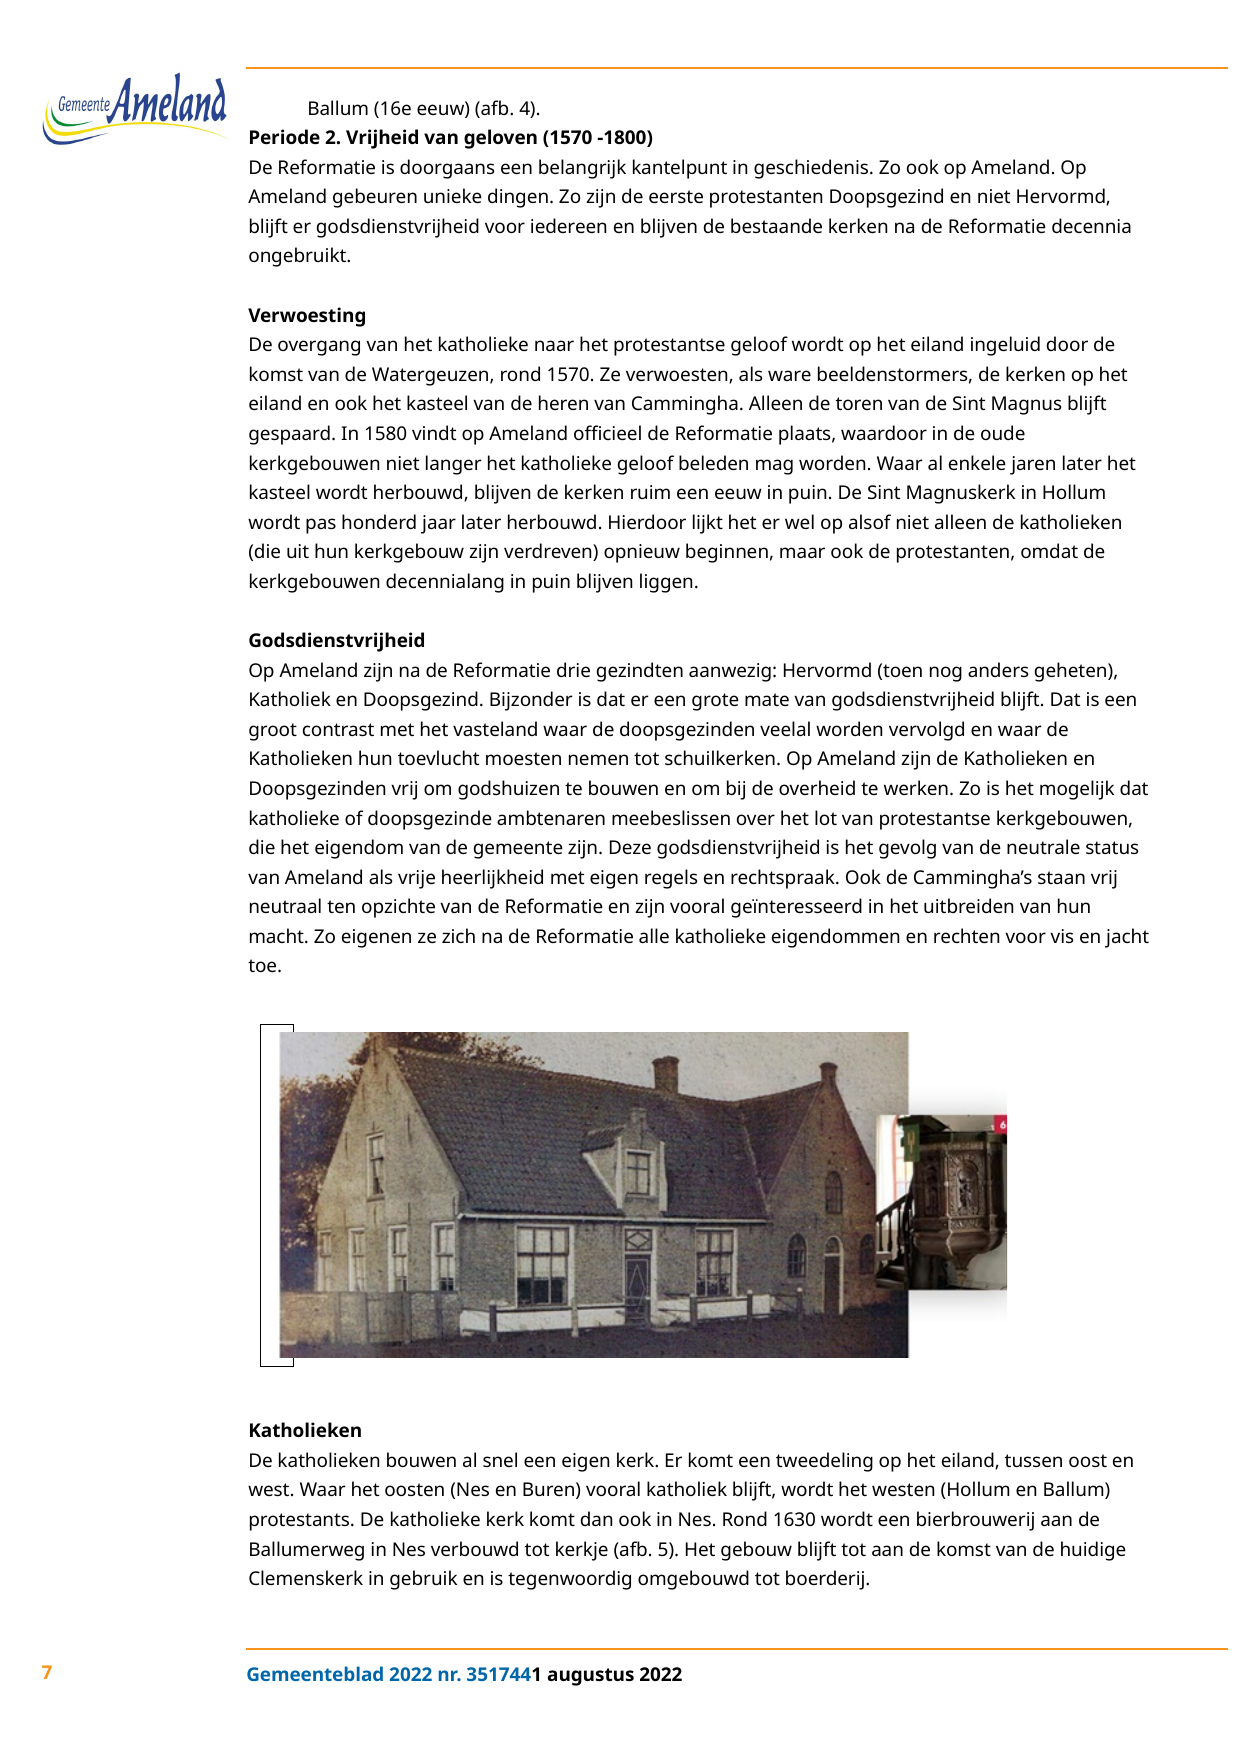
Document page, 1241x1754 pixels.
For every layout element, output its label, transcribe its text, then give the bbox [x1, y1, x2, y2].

picture [268, 1032, 1008, 1358]
text Katholieken [248, 1417, 1152, 1443]
picture [41, 47, 231, 172]
text Periode 2. Vrijheid van geloven (1570 -1800) [248, 124, 1152, 150]
text Godsdienstvrijheid [248, 627, 1152, 653]
text De katholieken bouwen al snel een eigen kerk. Er komt een tweedeling op het eiland, tussen oost en west. Waar het oosten (Nes en Buren) vooral katholiek blijft, wordt het westen (Hollum en Ballum) protestants. De katholieke kerk komt dan ook in Nes. Rond 1630 wordt een bierbrouwerij aan de Ballumerweg in Nes verbouwd tot kerkje (afb. 5). Het gebouw blijft tot aan de komst van de huidige Clemenskerk in gebruik en is tegenwoordig omgebouwd tot boerderij. [248, 1447, 1152, 1591]
text Verwoesting [248, 302, 1152, 328]
list Ballum (16e eeuw) (afb. 4). [248, 95, 1152, 121]
text Op Ameland zijn na de Reformatie drie gezindten aanwezig: Hervormd (toen nog anders geheten), Katholiek en Doopsgezind. Bijzonder is dat er een grote mate van godsdienstvrijheid blijft. Dat is een groot contrast met het vasteland waar de doopsgezinden veelal worden vervolgd en waar de Katholieken hun toevlucht moesten nemen tot schuilkerken. Op Ameland zijn de Katholieken en Doopsgezinden vrij om godshuizen te bouwen en om bij de overheid te werken. Zo is het mogelijk dat katholieke of doopsgezinde ambtenaren meebeslissen over het lot van protestantse kerkgebouwen, die het eigendom van de gemeente zijn. Deze godsdienstvrijheid is het gevolg van de neutrale status van Ameland als vrije heerlijkheid met eigen regels en rechtspraak. Ook de Cammingha’s staan vrij neutraal ten opzichte van de Reformatie en zijn vooral geïnteresseerd in het uitbreiden van hun macht. Zo eigenen ze zich na de Reformatie alle katholieke eigendommen en rechten voor vis en jacht toe. [248, 657, 1152, 978]
text De Reformatie is doorgaans een belangrijk kantelpunt in geschiedenis. Zo ook op Ameland. Op Ameland gebeuren unieke dingen. Zo zijn de eerste protestanten Doopsgezind en niet Hervormd, blijft er godsdienstvrijheid voor iedereen en blijven de bestaande kerken na de Reformatie decennia ongebruikt. [248, 154, 1152, 268]
text De overgang van het katholieke naar het protestantse geloof wordt op het eiland ingeluid door de komst van de Watergeuzen, rond 1570. Ze verwoesten, als ware beeldenstormers, de kerken op het eiland en ook het kasteel van de heren van Cammingha. Alleen de toren van de Sint Magnus blijft gespaard. In 1580 vindt op Ameland officieel de Reformatie plaats, waardoor in de oude kerkgebouwen niet langer het katholieke geloof beleden mag worden. Waar al enkele jaren later het kasteel wordt herbouwd, blijven de kerken ruim een eeuw in puin. De Sint Magnuskerk in Hollum wordt pas honderd jaar later herbouwd. Hierdoor lijkt het er wel op alsof niet alleen de katholieken (die uit hun kerkgebouw zijn verdreven) opnieuw beginnen, maar ook de protestanten, omdat de kerkgebouwen decennialang in puin blijven liggen. [248, 331, 1152, 594]
